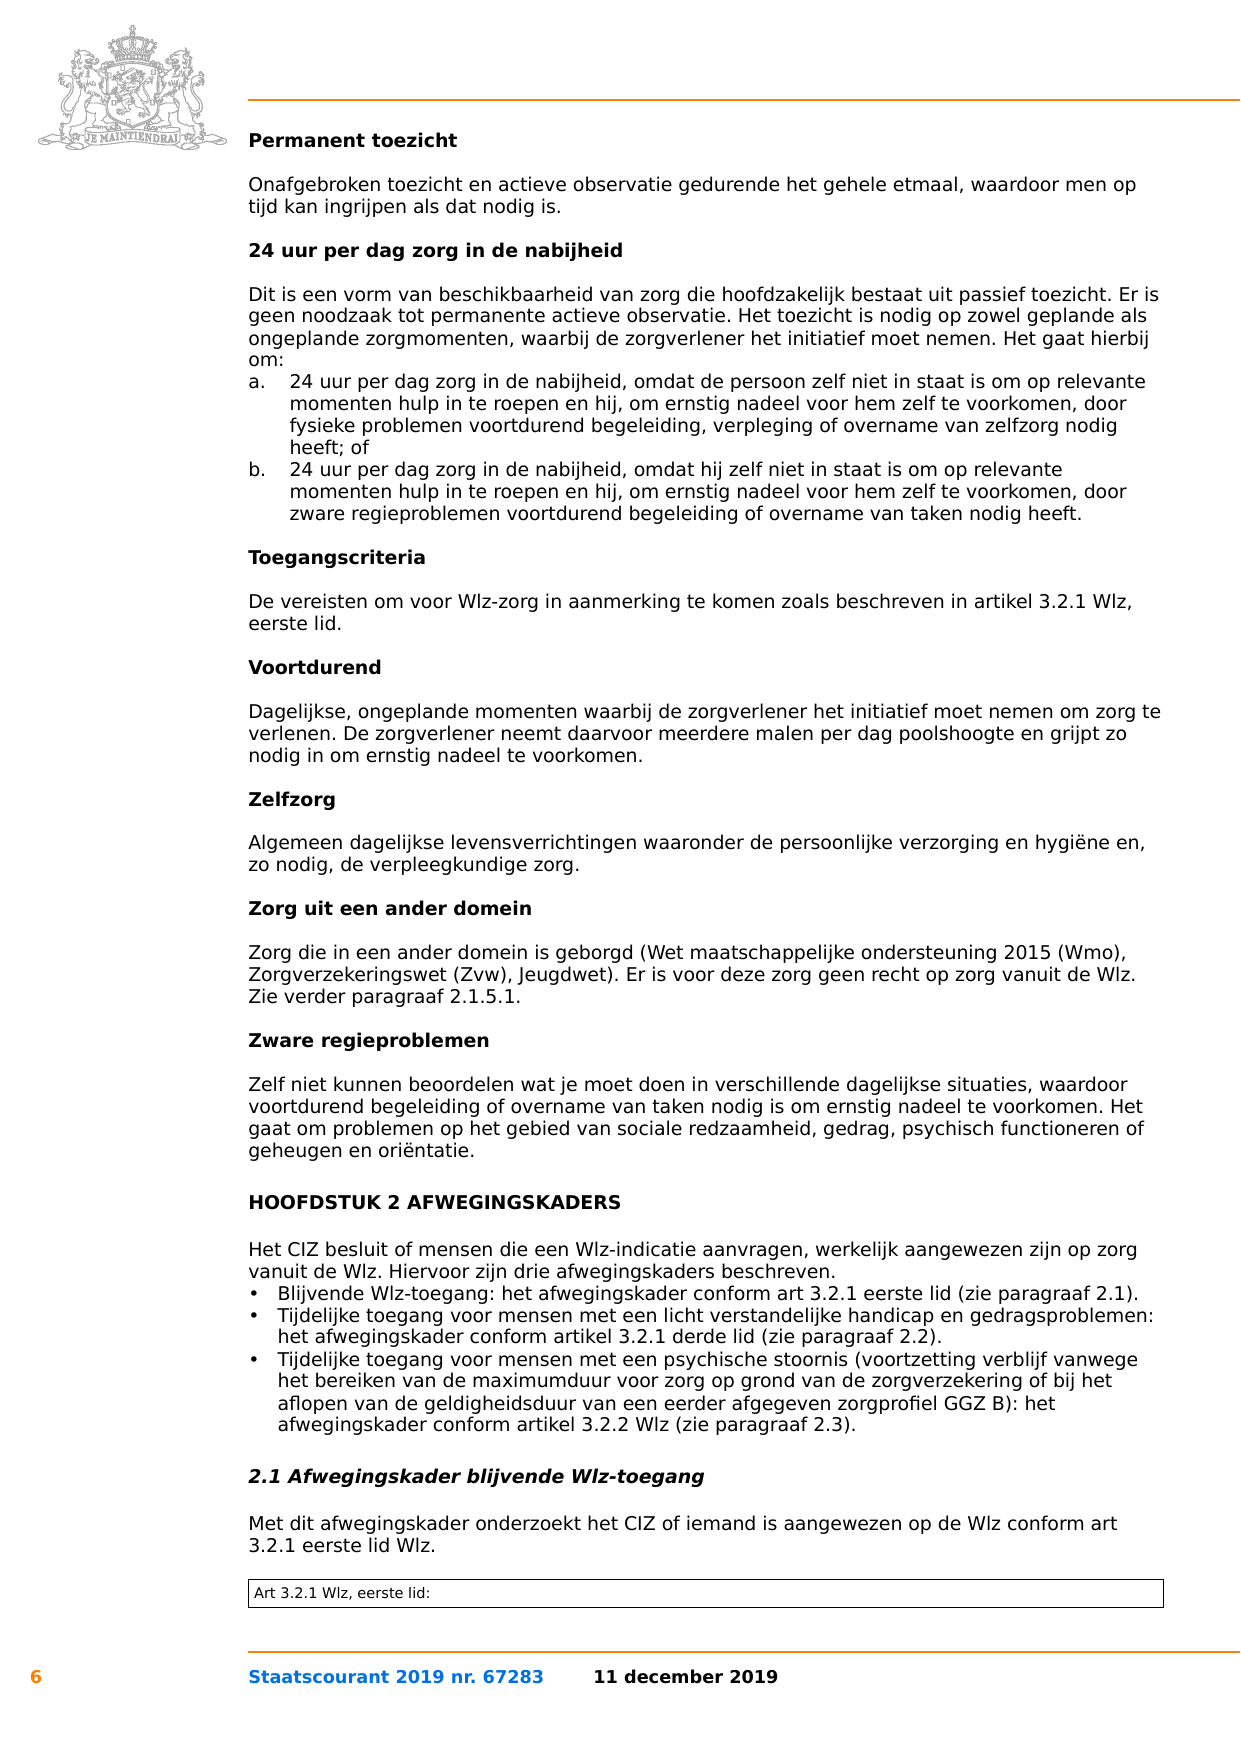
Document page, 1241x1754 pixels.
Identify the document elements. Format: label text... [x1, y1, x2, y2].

subtitle 2.1 Afwegingskader blijvende Wlz-toegang [248, 1466, 1163, 1488]
subtitle Zorg uit een ander domein [248, 898, 1163, 920]
text Zelf niet kunnen beoordelen wat je moet doen in verschillende dagelijkse situaties, waardoor voortdurend begeleiding of overname van taken nodig is om ernstig nadeel te voorkomen. Het gaat om problemen op het gebied van sociale redzaamheid, gedrag, psychisch functioneren of geheugen en oriëntatie. [248, 1074, 1163, 1162]
subtitle 24 uur per dag zorg in de nabijheid [248, 239, 1163, 262]
text Met dit afwegingskader onderzoekt het CIZ of iemand is aangewezen op de Wlz conform art 3.2.1 eerste lid Wlz. [248, 1513, 1163, 1557]
text Dagelijkse, ongeplande momenten waarbij de zorgverlener het initiatief moet nemen om zorg te verlenen. De zorgverlener neemt daarvoor meerdere malen per dag poolshoogte en grijpt zo nodig in om ernstig nadeel te voorkomen. [248, 701, 1163, 767]
text • Blijvende Wlz-toegang: het afwegingskader conform art 3.2.1 eerste lid (zie paragraaf 2.1). [248, 1282, 1163, 1304]
subtitle HOOFDSTUK 2 AFWEGINGSKADERS [248, 1192, 1163, 1213]
text Algemeen dagelijkse levensverrichtingen waaronder de persoonlijke verzorging en hygiëne en, zo nodig, de verpleegkundige zorg. [248, 832, 1163, 876]
text De vereisten om voor Wlz-zorg in aanmerking te komen zoals beschreven in artikel 3.2.1 Wlz, eerste lid. [248, 591, 1163, 635]
subtitle Zelfzorg [248, 788, 1163, 810]
table_header Art 3.2.1 Wlz, eerste lid: [249, 1580, 1163, 1607]
text • Tijdelijke toegang voor mensen met een licht verstandelijke handicap en gedragsproblemen: het afwegingskader conform artikel 3.2.1 derde lid (zie paragraaf 2.2). [248, 1304, 1163, 1348]
subtitle Toegangscriteria [248, 547, 1163, 569]
subtitle Voortdurend [248, 657, 1163, 679]
text Zorg die in een ander domein is geborgd (Wet maatschappelijke ondersteuning 2015 (Wmo), Zorgverzekeringswet (Zvw), Jeugdwet). Er is voor deze zorg geen recht op zorg vanuit de Wlz. Zie verder paragraaf 2.1.5.1. [248, 942, 1163, 1008]
text Onafgebroken toezicht en actieve observatie gedurende het gehele etmaal, waardoor men op tijd kan ingrijpen als dat nodig is. [248, 174, 1163, 218]
subtitle Permanent toezicht [248, 130, 1163, 152]
text Het CIZ besluit of mensen die een Wlz-indicatie aanvragen, werkelijk aangewezen zijn op zorg vanuit de Wlz. Hiervoor zijn drie afwegingskaders beschreven. [248, 1238, 1163, 1282]
subtitle Zware regieproblemen [248, 1030, 1163, 1052]
text a. 24 uur per dag zorg in de nabijheid, omdat de persoon zelf niet in staat is om op relevante momenten hulp in te roepen en hij, om ernstig nadeel voor hem zelf te voorkomen, door fysieke problemen voortdurend begeleiding, verpleging of overname van zelfzorg nodig heeft; of [248, 371, 1163, 459]
picture [38, 25, 227, 150]
text Dit is een vorm van beschikbaarheid van zorg die hoofdzakelijk bestaat uit passief toezicht. Er is geen noodzaak tot permanente actieve observatie. Het toezicht is nodig op zowel geplande als ongeplande zorgmomenten, waarbij de zorgverlener het initiatief moet nemen. Het gaat hierbij om: [248, 283, 1163, 371]
text • Tijdelijke toegang voor mensen met een psychische stoornis (voortzetting verblijf vanwege het bereiken van de maximumduur voor zorg op grond van de zorgverzekering of bij het aflopen van de geldigheidsduur van een eerder afgegeven zorgprofiel GGZ B): het afwegingskader conform artikel 3.2.2 Wlz (zie paragraaf 2.3). [248, 1348, 1163, 1436]
text b. 24 uur per dag zorg in de nabijheid, omdat hij zelf niet in staat is om op relevante momenten hulp in te roepen en hij, om ernstig nadeel voor hem zelf te voorkomen, door zware regieproblemen voortdurend begeleiding of overname van taken nodig heeft. [248, 459, 1163, 525]
